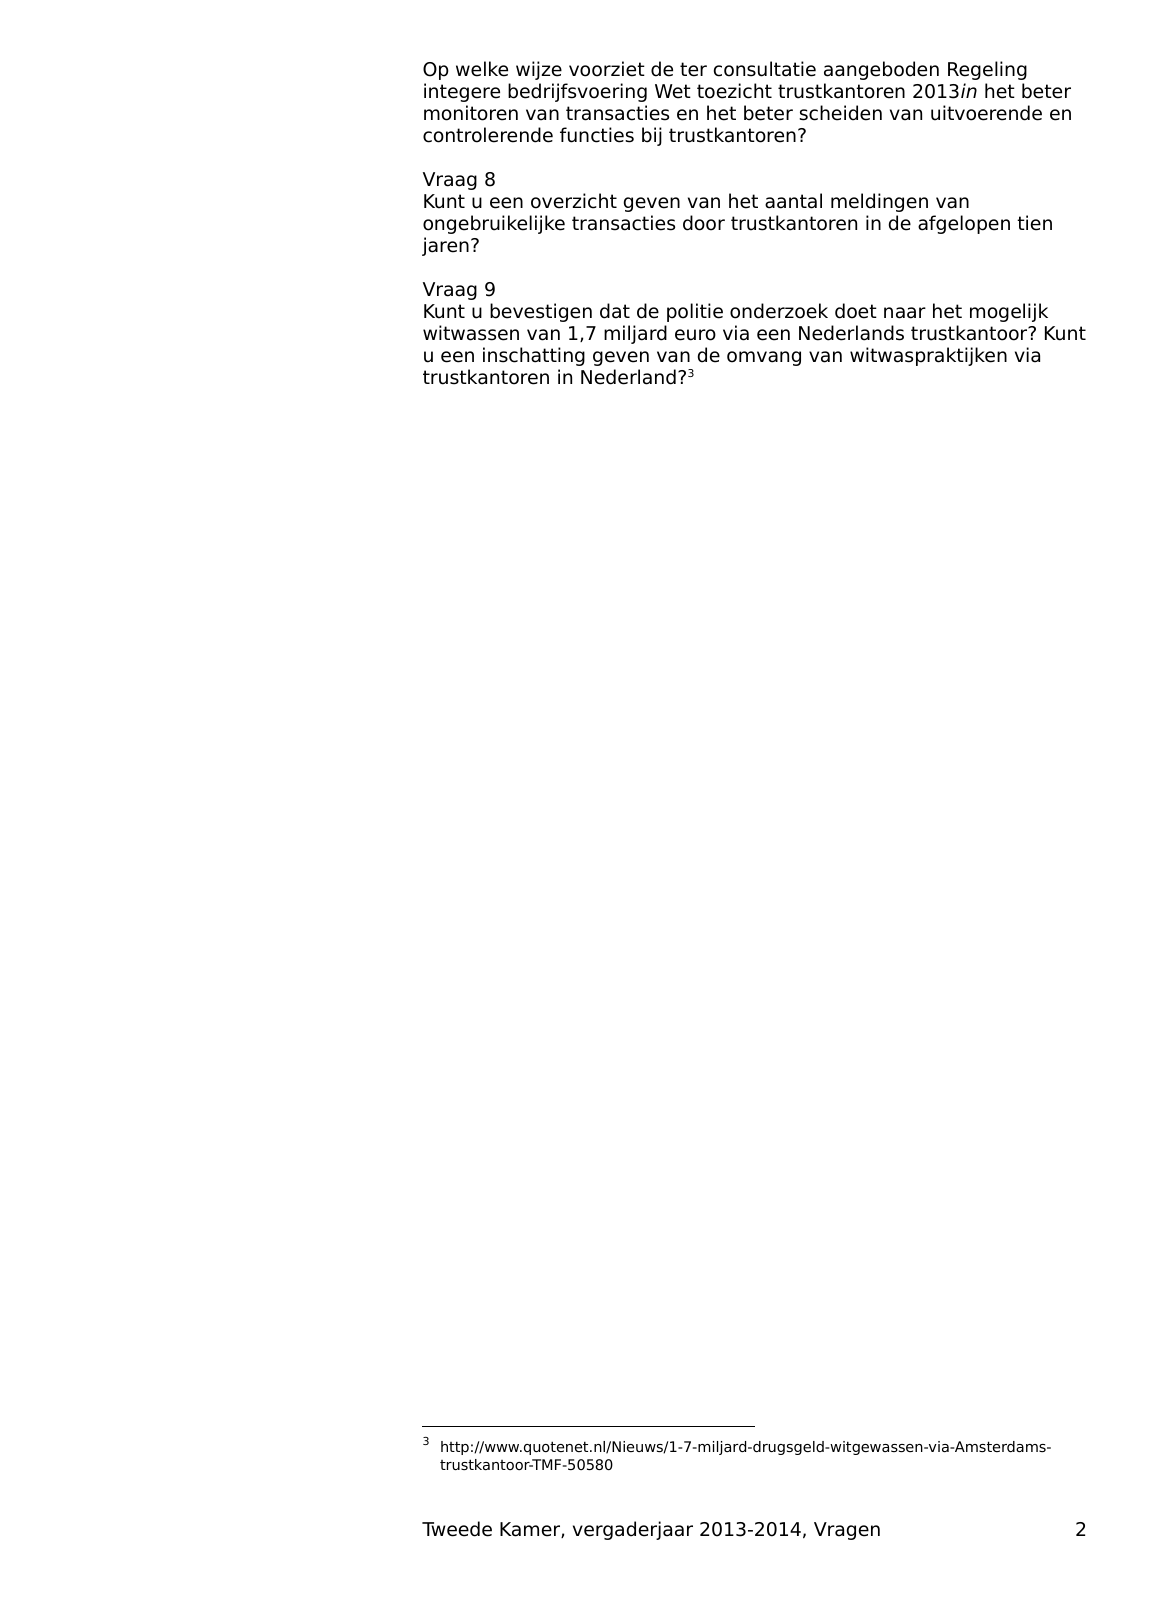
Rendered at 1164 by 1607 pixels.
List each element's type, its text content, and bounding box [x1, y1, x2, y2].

text Vraag 8 [422, 169, 1087, 191]
text Op welke wijze voorziet de ter consultatie aangeboden Regeling integere bedrijfsvoering Wet toezicht trustkantoren 2013in het beter monitoren van transacties en het beter scheiden van uitvoerende en controlerende functies bij trustkantoren? [422, 59, 1087, 147]
text Vraag 9 [422, 279, 1087, 301]
text http://www.quotenet.nl/Nieuws/1-7-miljard-drugsgeld-witgewassen-via-Amsterdams-trustkantoor-TMF-50580 [422, 1435, 1087, 1474]
text Kunt u bevestigen dat de politie onderzoek doet naar het mogelijk witwassen van 1,7 miljard euro via een Nederlands trustkantoor? Kunt u een inschatting geven van de omvang van witwaspraktijken via trustkantoren in Nederland? [422, 301, 1087, 389]
text Kunt u een overzicht geven van het aantal meldingen van ongebruikelijke transacties door trustkantoren in de afgelopen tien jaren? [422, 191, 1087, 257]
